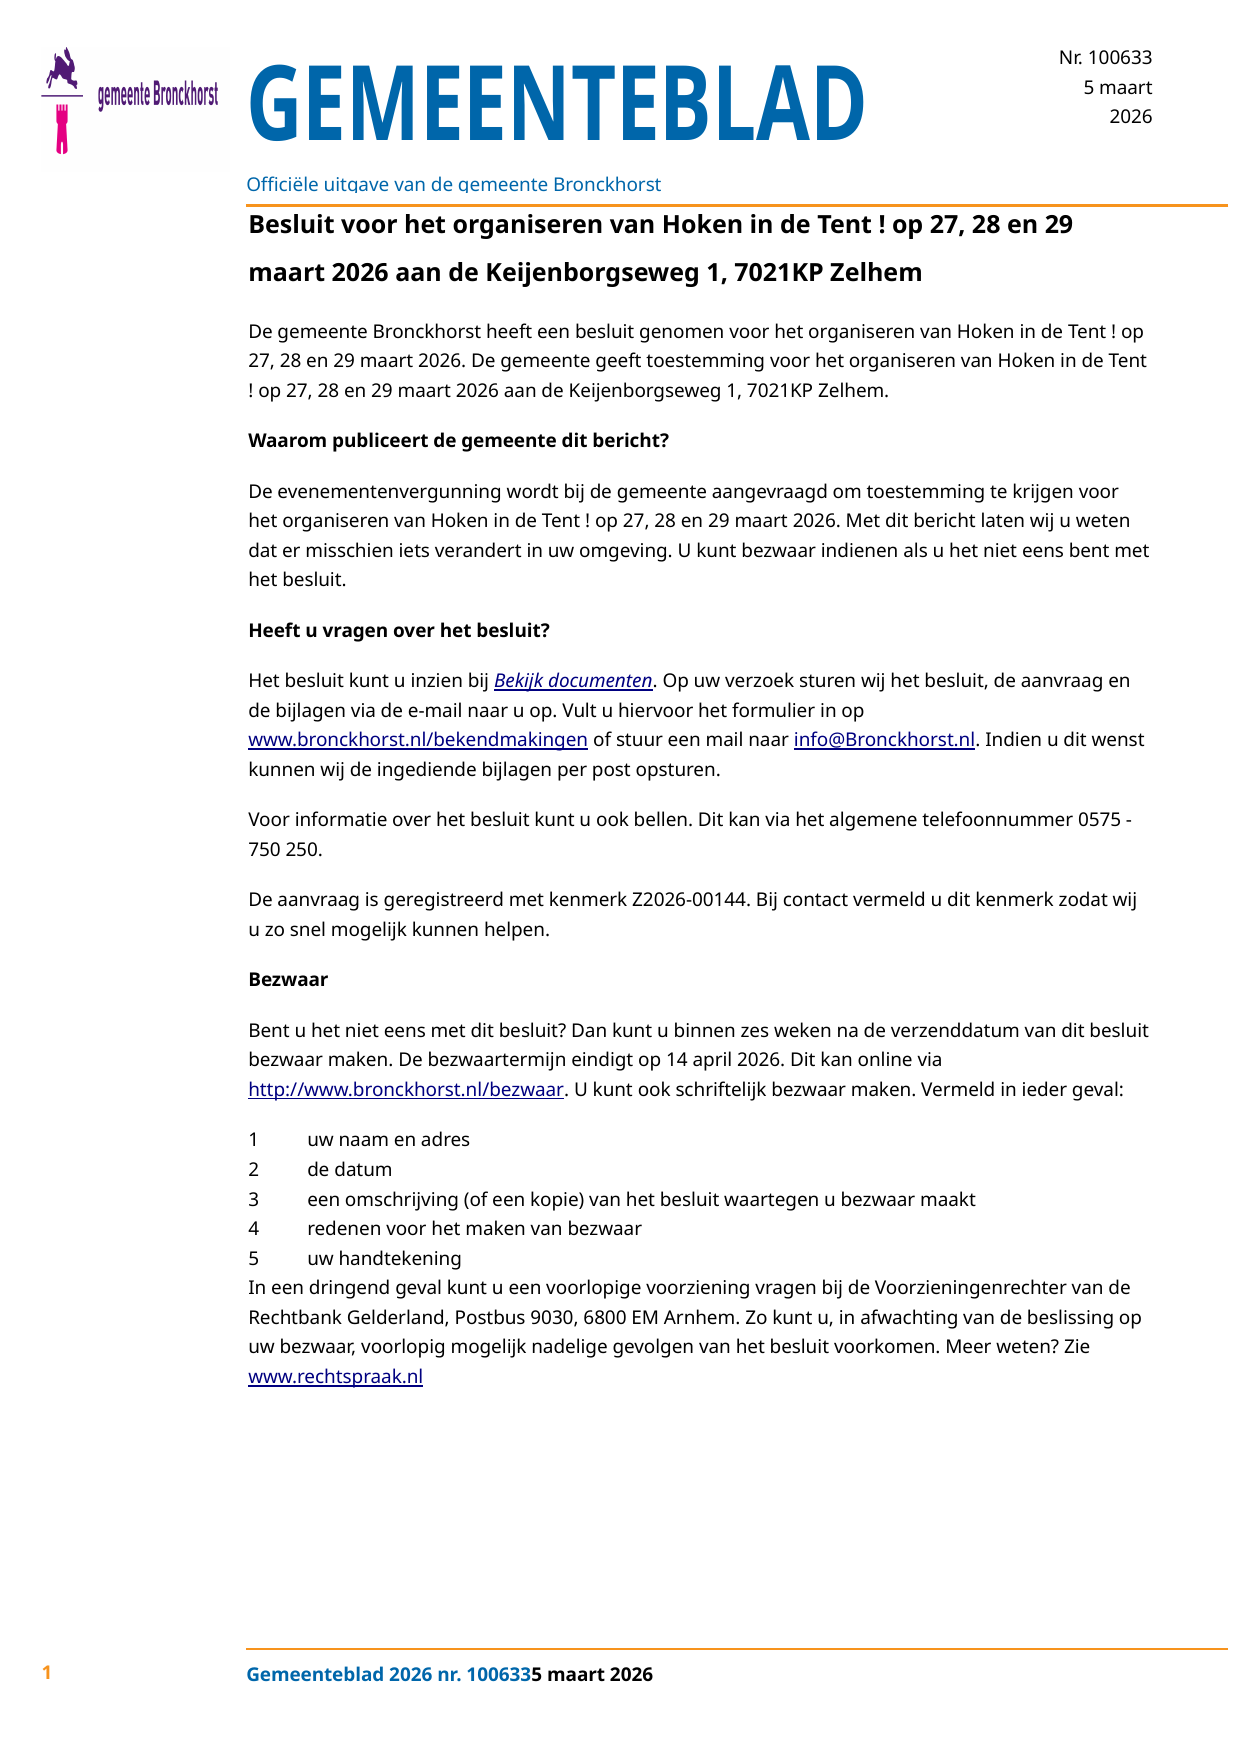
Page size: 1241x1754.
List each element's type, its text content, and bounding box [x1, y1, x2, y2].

list uw handtekening [248, 1245, 1152, 1271]
text Bent u het niet eens met dit besluit? Dan kunt u binnen zes weken na de verzenddatum van dit besluit bezwaar maken. De bezwaartermijn eindigt op 14 april 2026. Dit kan online via http://www.bronckhorst.nl/bezwaar. U kunt ook schriftelijk bezwaar maken. Vermeld in ieder geval: [248, 1017, 1152, 1102]
text Besluit voor het organiseren van Hoken in de Tent ! op 27, 28 en 29 maart 2026 aan de Keijenborgseweg 1, 7021KP Zelhem [248, 207, 1152, 288]
list redenen voor het maken van bezwaar [248, 1215, 1152, 1241]
text De evenementenvergunning wordt bij de gemeente aangevraagd om toestemming te krijgen voor het organiseren van Hoken in de Tent ! op 27, 28 en 29 maart 2026. Met dit bericht laten wij u weten dat er misschien iets verandert in uw omgeving. U kunt bezwaar indienen als u het niet eens bent met het besluit. [248, 478, 1152, 592]
text De gemeente Bronckhorst heeft een besluit genomen voor het organiseren van Hoken in de Tent ! op 27, 28 en 29 maart 2026. De gemeente geeft toestemming voor het organiseren van Hoken in de Tent ! op 27, 28 en 29 maart 2026 aan de Keijenborgseweg 1, 7021KP Zelhem. [248, 318, 1152, 403]
text De aanvraag is geregistreerd met kenmerk Z2026-00144. Bij contact vermeld u dit kenmerk zodat wij u zo snel mogelijk kunnen helpen. [248, 887, 1152, 942]
list de datum [248, 1156, 1152, 1182]
text Bezwaar [248, 967, 1152, 992]
text Voor informatie over het besluit kunt u ook bellen. Dit kan via het algemene telefoonnummer 0575 - 750 250. [248, 807, 1152, 862]
text Het besluit kunt u inzien bij Bekijk documenten. Op uw verzoek sturen wij het besluit, de aanvraag en de bijlagen via de e-mail naar u op. Vult u hiervoor het formulier in op www.bronckhorst.nl/bekendmakingen of stuur een mail naar info@Bronckhorst.nl. Indien u dit wenst kunnen wij de ingediende bijlagen per post opsturen. [248, 667, 1152, 782]
text Waarom publiceert de gemeente dit bericht? [248, 427, 1152, 453]
text In een dringend geval kunt u een voorlopige voorziening vragen bij de Voorzieningenrechter van de Rechtbank Gelderland, Postbus 9030, 6800 EM Arnhem. Zo kunt u, in afwachting van de beslissing op uw bezwaar, voorlopig mogelijk nadelige gevolgen van het besluit voorkomen. Meer weten? Zie www.rechtspraak.nl [248, 1274, 1152, 1389]
list uw naam en adres [248, 1127, 1152, 1152]
text Heeft u vragen over het besluit? [248, 617, 1152, 643]
picture [41, 47, 231, 172]
list een omschrijving (of een kopie) van het besluit waartegen u bezwaar maakt [248, 1186, 1152, 1212]
